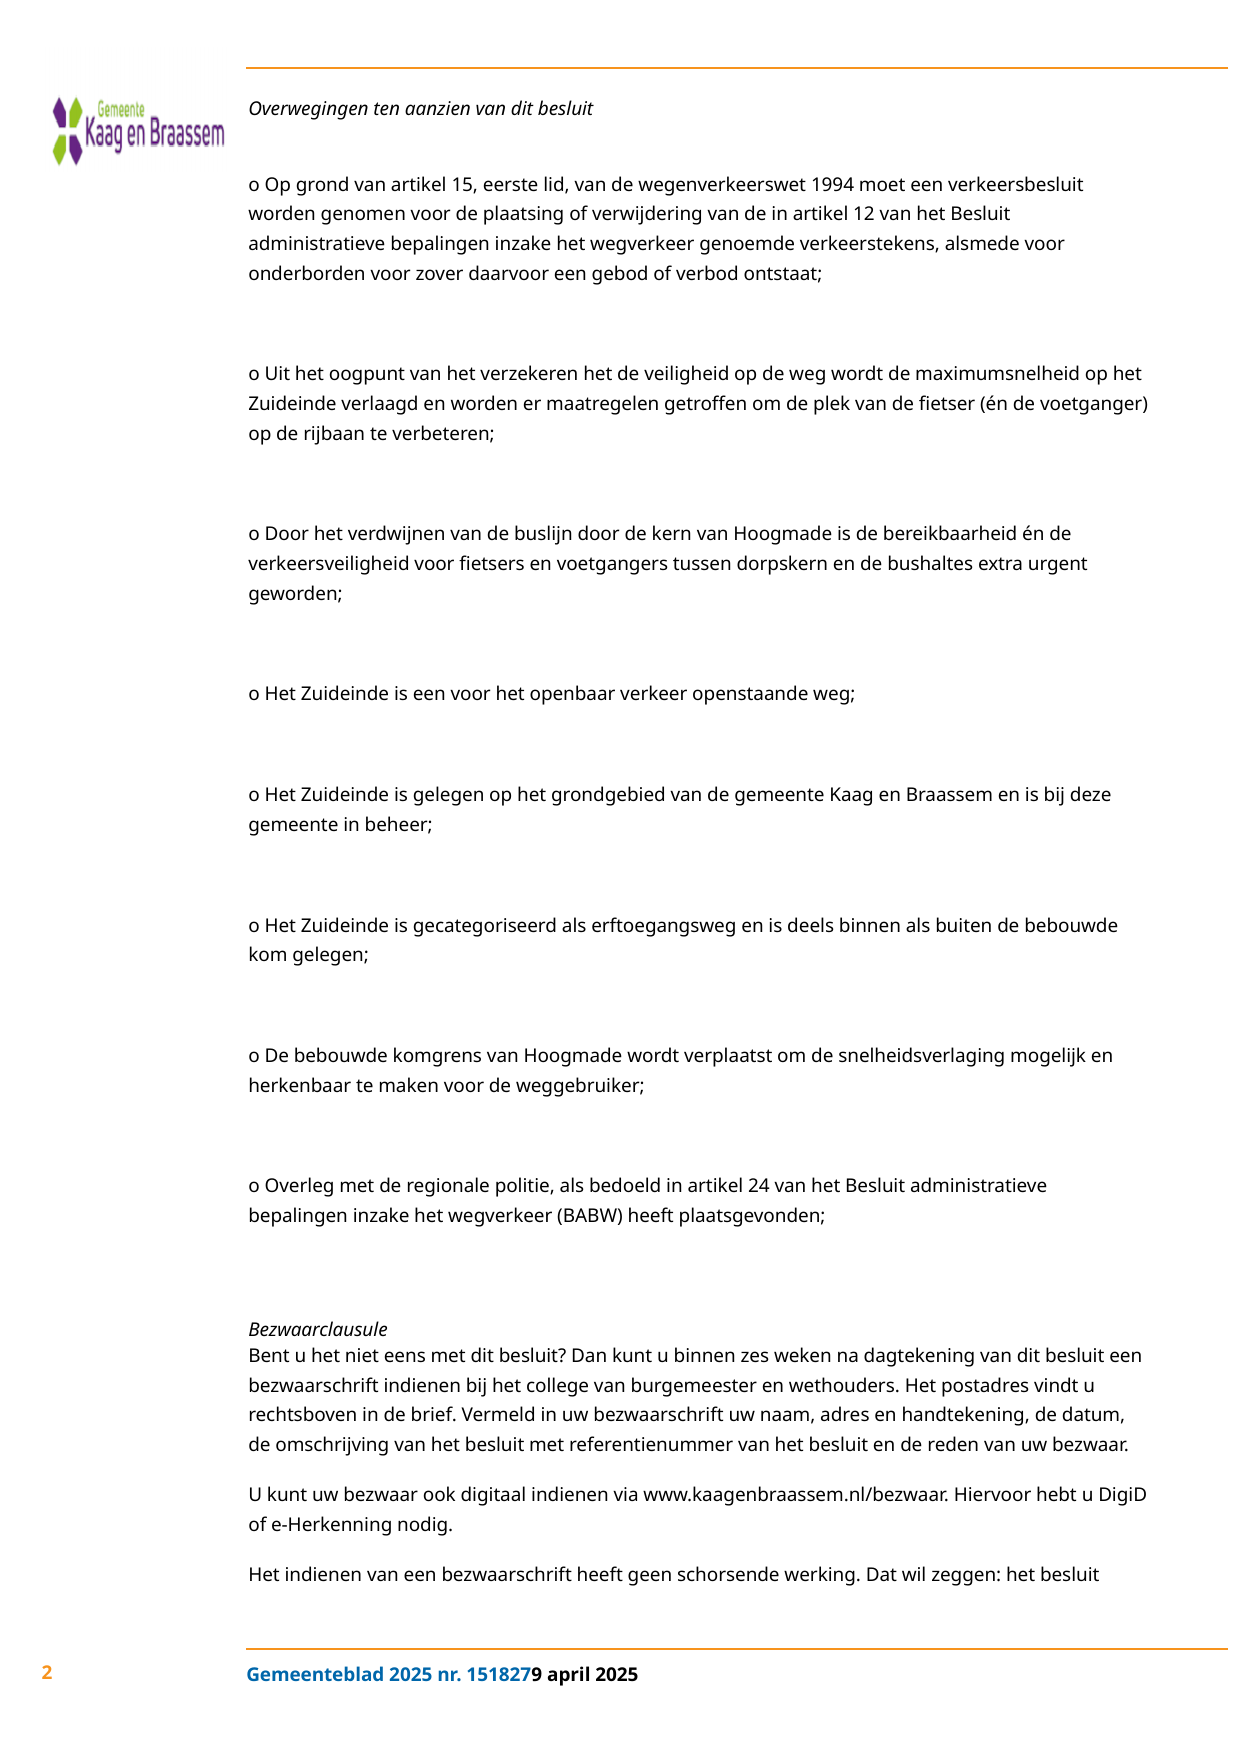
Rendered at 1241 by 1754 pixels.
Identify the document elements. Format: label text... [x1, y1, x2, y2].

text U kunt uw bezwaar ook digitaal indienen via www.kaagenbraassem.nl/bezwaar. Hiervoor hebt u DigiD of e-Herkenning nodig. [248, 1481, 1152, 1537]
text o Overleg met de regionale politie, als bedoeld in artikel 24 van het Besluit administratieve bepalingen inzake het wegverkeer (BABW) heeft plaatsgevonden; [248, 1173, 1152, 1228]
text o Het Zuideinde is gecategoriseerd als erftoegangsweg en is deels binnen als buiten de bebouwde kom gelegen; [248, 912, 1152, 967]
text Het indienen van een bezwaarschrift heeft geen schorsende werking. Dat wil zeggen: het besluit [248, 1561, 1152, 1587]
picture [41, 47, 231, 172]
text Bent u het niet eens met dit besluit? Dan kunt u binnen zes weken na dagtekening van dit besluit een bezwaarschrift indienen bij het college van burgemeester en wethouders. Het postadres vindt u rechtsboven in de brief. Vermeld in uw bezwaarschrift uw naam, adres en handtekening, de datum, de omschrijving van het besluit met referentienummer van het besluit en de reden van uw bezwaar. [248, 1342, 1152, 1457]
text Overwegingen ten aanzien van dit besluit [248, 95, 1152, 121]
text o Door het verdwijnen van de buslijn door de kern van Hoogmade is de bereikbaarheid én de verkeersveiligheid voor fietsers en voetgangers tussen dorpskern en de bushaltes extra urgent geworden; [248, 521, 1152, 605]
text o Het Zuideinde is een voor het openbaar verkeer openstaande weg; [248, 681, 1152, 706]
text o Op grond van artikel 15, eerste lid, van de wegenverkeerswet 1994 moet een verkeersbesluit worden genomen voor de plaatsing of verwijdering van de in artikel 12 van het Besluit administratieve bepalingen inzake het wegverkeer genoemde verkeerstekens, alsmede voor onderborden voor zover daarvoor een gebod of verbod ontstaat; [248, 171, 1152, 285]
text Bezwaarclausule [248, 1317, 1152, 1342]
text o Uit het oogpunt van het verzekeren het de veiligheid op de weg wordt de maximumsnelheid op het Zuideinde verlaagd en worden er maatregelen getroffen om de plek van de fietser (én de voetganger) op de rijbaan te verbeteren; [248, 361, 1152, 445]
text o Het Zuideinde is gelegen op het grondgebied van de gemeente Kaag en Braassem en is bij deze gemeente in beheer; [248, 781, 1152, 837]
text o De bebouwde komgrens van Hoogmade wordt verplaatst om de snelheidsverlaging mogelijk en herkenbaar te maken voor de weggebruiker; [248, 1042, 1152, 1097]
